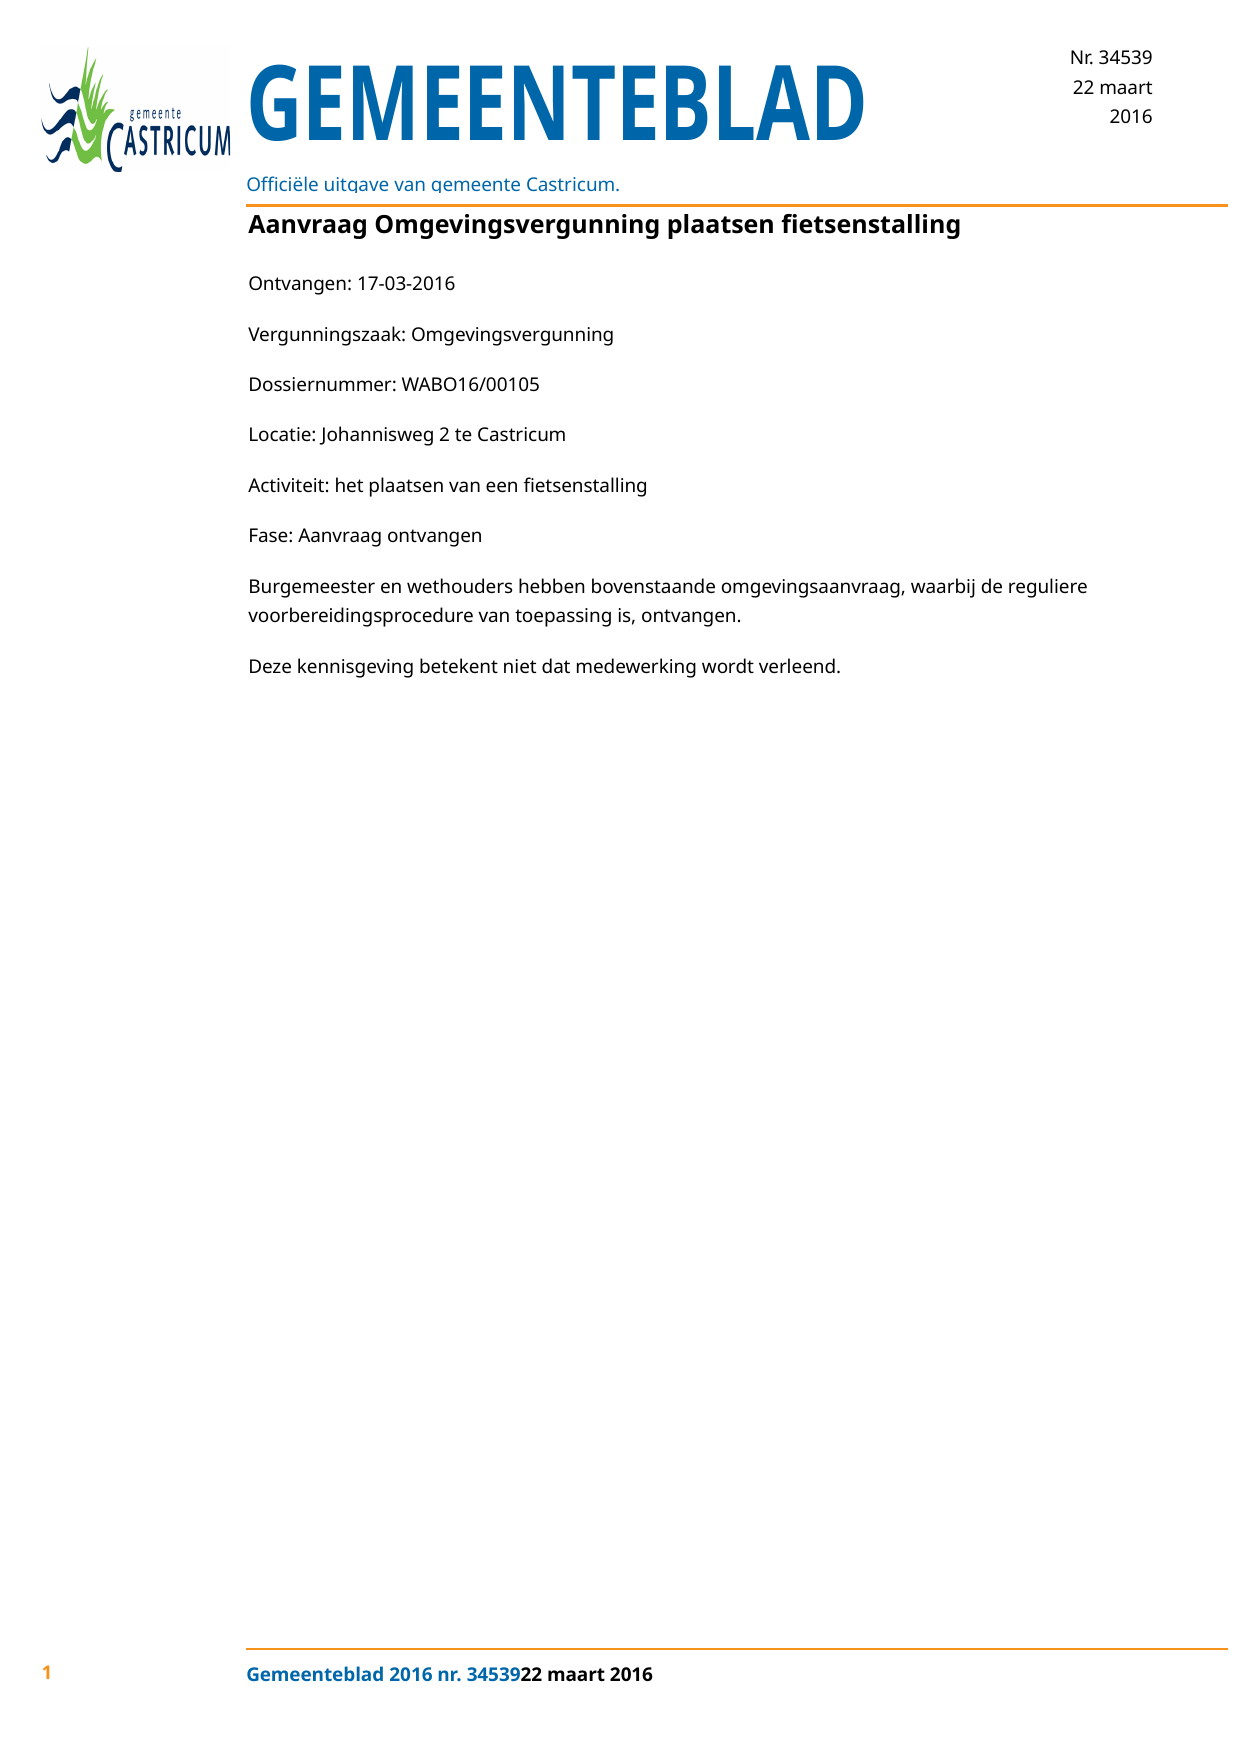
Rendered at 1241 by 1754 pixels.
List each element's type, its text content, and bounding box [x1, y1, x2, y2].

text Locatie: Johannisweg 2 te Castricum [248, 422, 1152, 447]
text Vergunningszaak: Omgevingsvergunning [248, 321, 1152, 346]
text Burgemeester en wethouders hebben bovenstaande omgevingsaanvraag, waarbij de reguliere voorbereidingsprocedure van toepassing is, ontvangen. [248, 573, 1152, 628]
text Dossiernummer: WABO16/00105 [248, 371, 1152, 397]
text Deze kennisgeving betekent niet dat medewerking wordt verleend. [248, 653, 1152, 678]
text Fase: Aanvraag ontvangen [248, 522, 1152, 548]
text Aanvraag Omgevingsvergunning plaatsen fietsenstalling [248, 207, 1152, 241]
text Activiteit: het plaatsen van een fietsenstalling [248, 472, 1152, 498]
picture [41, 47, 231, 172]
text Ontvangen: 17-03-2016 [248, 270, 1152, 296]
